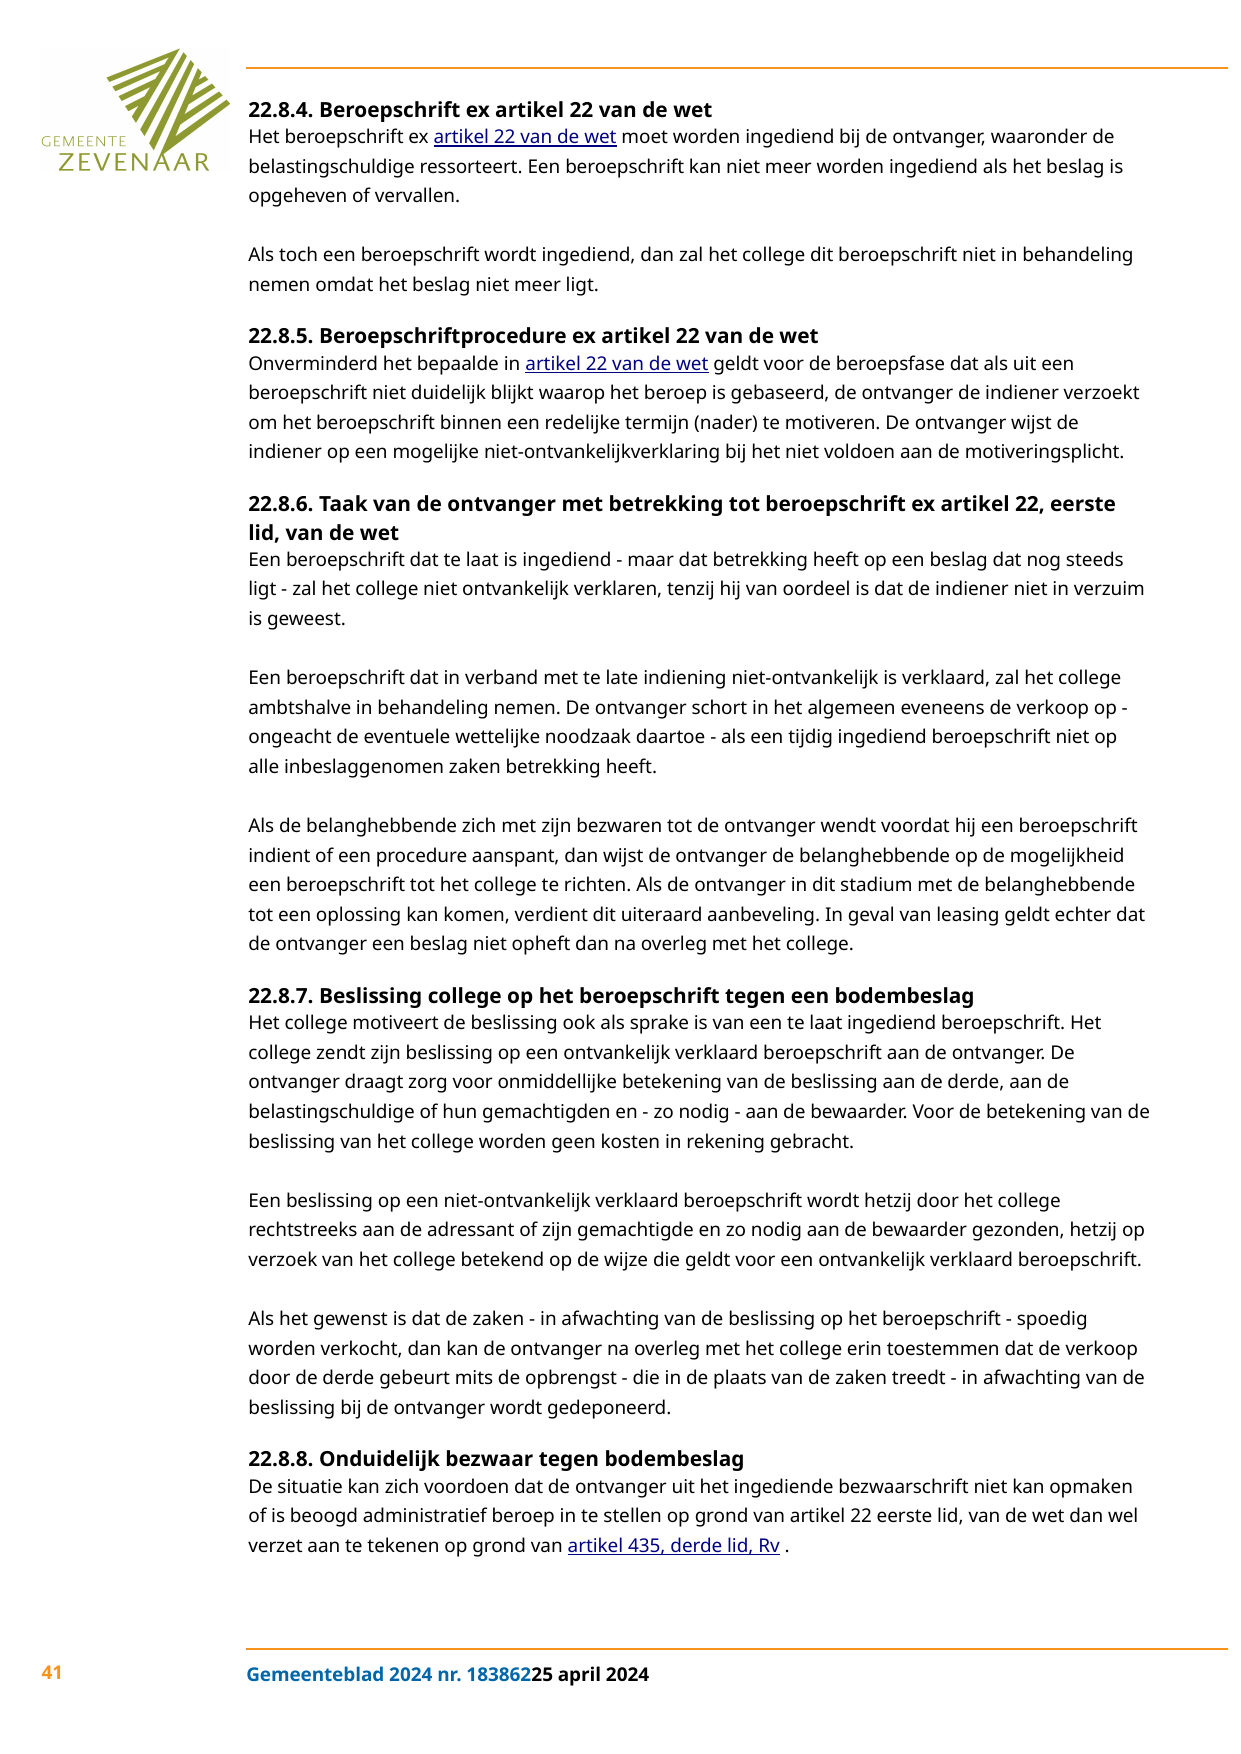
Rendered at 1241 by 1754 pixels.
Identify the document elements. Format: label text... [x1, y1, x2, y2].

text Als toch een beroepschrift wordt ingediend, dan zal het college dit beroepschrift niet in behandeling nemen omdat het beslag niet meer ligt. [248, 242, 1152, 297]
text Als het gewenst is dat de zaken - in afwachting van de beslissing op het beroepschrift - spoedig worden verkocht, dan kan de ontvanger na overleg met het college erin toestemmen dat de verkoop door de derde gebeurt mits de opbrengst - die in de plaats van de zaken treedt - in afwachting van de beslissing bij de ontvanger wordt gedeponeerd. [248, 1305, 1152, 1420]
text 22.8.4. Beroepschrift ex artikel 22 van de wet [248, 95, 1152, 123]
text Het beroepschrift ex artikel 22 van de wet moet worden ingediend bij de ontvanger, waaronder de belastingschuldige ressorteert. Een beroepschrift kan niet meer worden ingediend als het beslag is opgeheven of vervallen. [248, 123, 1152, 208]
text Als de belanghebbende zich met zijn bezwaren tot de ontvanger wendt voordat hij een beroepschrift indient of een procedure aanspant, dan wijst de ontvanger de belanghebbende op de mogelijkheid een beroepschrift tot het college te richten. Als de ontvanger in dit stadium met de belanghebbende tot een oplossing kan komen, verdient dit uiteraard aanbeveling. In geval van leasing geldt echter dat de ontvanger een beslag niet opheft dan na overleg met het college. [248, 812, 1152, 956]
text 22.8.6. Taak van de ontvanger met betrekking tot beroepschrift ex artikel 22, eerste lid, van de wet [248, 489, 1152, 546]
text Een beroepschrift dat te laat is ingediend - maar dat betrekking heeft op een beslag dat nog steeds ligt - zal het college niet ontvankelijk verklaren, tenzij hij van oordeel is dat de indiener niet in verzuim is geweest. [248, 546, 1152, 631]
text Het college motiveert de beslissing ook als sprake is van een te laat ingediend beroepschrift. Het college zendt zijn beslissing op een ontvankelijk verklaard beroepschrift aan de ontvanger. De ontvanger draagt zorg voor onmiddellijke betekening van de beslissing aan de derde, aan de belastingschuldige of hun gemachtigden en - zo nodig - aan de bewaarder. Voor de betekening van de beslissing van het college worden geen kosten in rekening gebracht. [248, 1009, 1152, 1153]
text Een beroepschrift dat in verband met te late indiening niet-ontvankelijk is verklaard, zal het college ambtshalve in behandeling nemen. De ontvanger schort in het algemeen eveneens de verkoop op - ongeacht de eventuele wettelijke noodzaak daartoe - als een tijdig ingediend beroepschrift niet op alle inbeslaggenomen zaken betrekking heeft. [248, 664, 1152, 779]
text 22.8.7. Beslissing college op het beroepschrift tegen een bodembeslag [248, 981, 1152, 1009]
text Een beslissing op een niet-ontvankelijk verklaard beroepschrift wordt hetzij door het college rechtstreeks aan de adressant of zijn gemachtigde en zo nodig aan de bewaarder gezonden, hetzij op verzoek van het college betekend op de wijze die geldt voor een ontvankelijk verklaard beroepschrift. [248, 1187, 1152, 1272]
picture [41, 47, 231, 172]
text 22.8.8. Onduidelijk bezwaar tegen bodembeslag [248, 1444, 1152, 1473]
text De situatie kan zich voordoen dat de ontvanger uit het ingediende bezwaarschrift niet kan opmaken of is beoogd administratief beroep in te stellen op grond van artikel 22 eerste lid, van de wet dan wel verzet aan te tekenen op grond van artikel 435, derde lid, Rv . [248, 1473, 1152, 1558]
text Onverminderd het bepaalde in artikel 22 van de wet geldt voor de beroepsfase dat als uit een beroepschrift niet duidelijk blijkt waarop het beroep is gebaseerd, de ontvanger de indiener verzoekt om het beroepschrift binnen een redelijke termijn (nader) te motiveren. De ontvanger wijst de indiener op een mogelijke niet-ontvankelijkverklaring bij het niet voldoen aan de motiveringsplicht. [248, 350, 1152, 464]
text 22.8.5. Beroepschriftprocedure ex artikel 22 van de wet [248, 322, 1152, 350]
